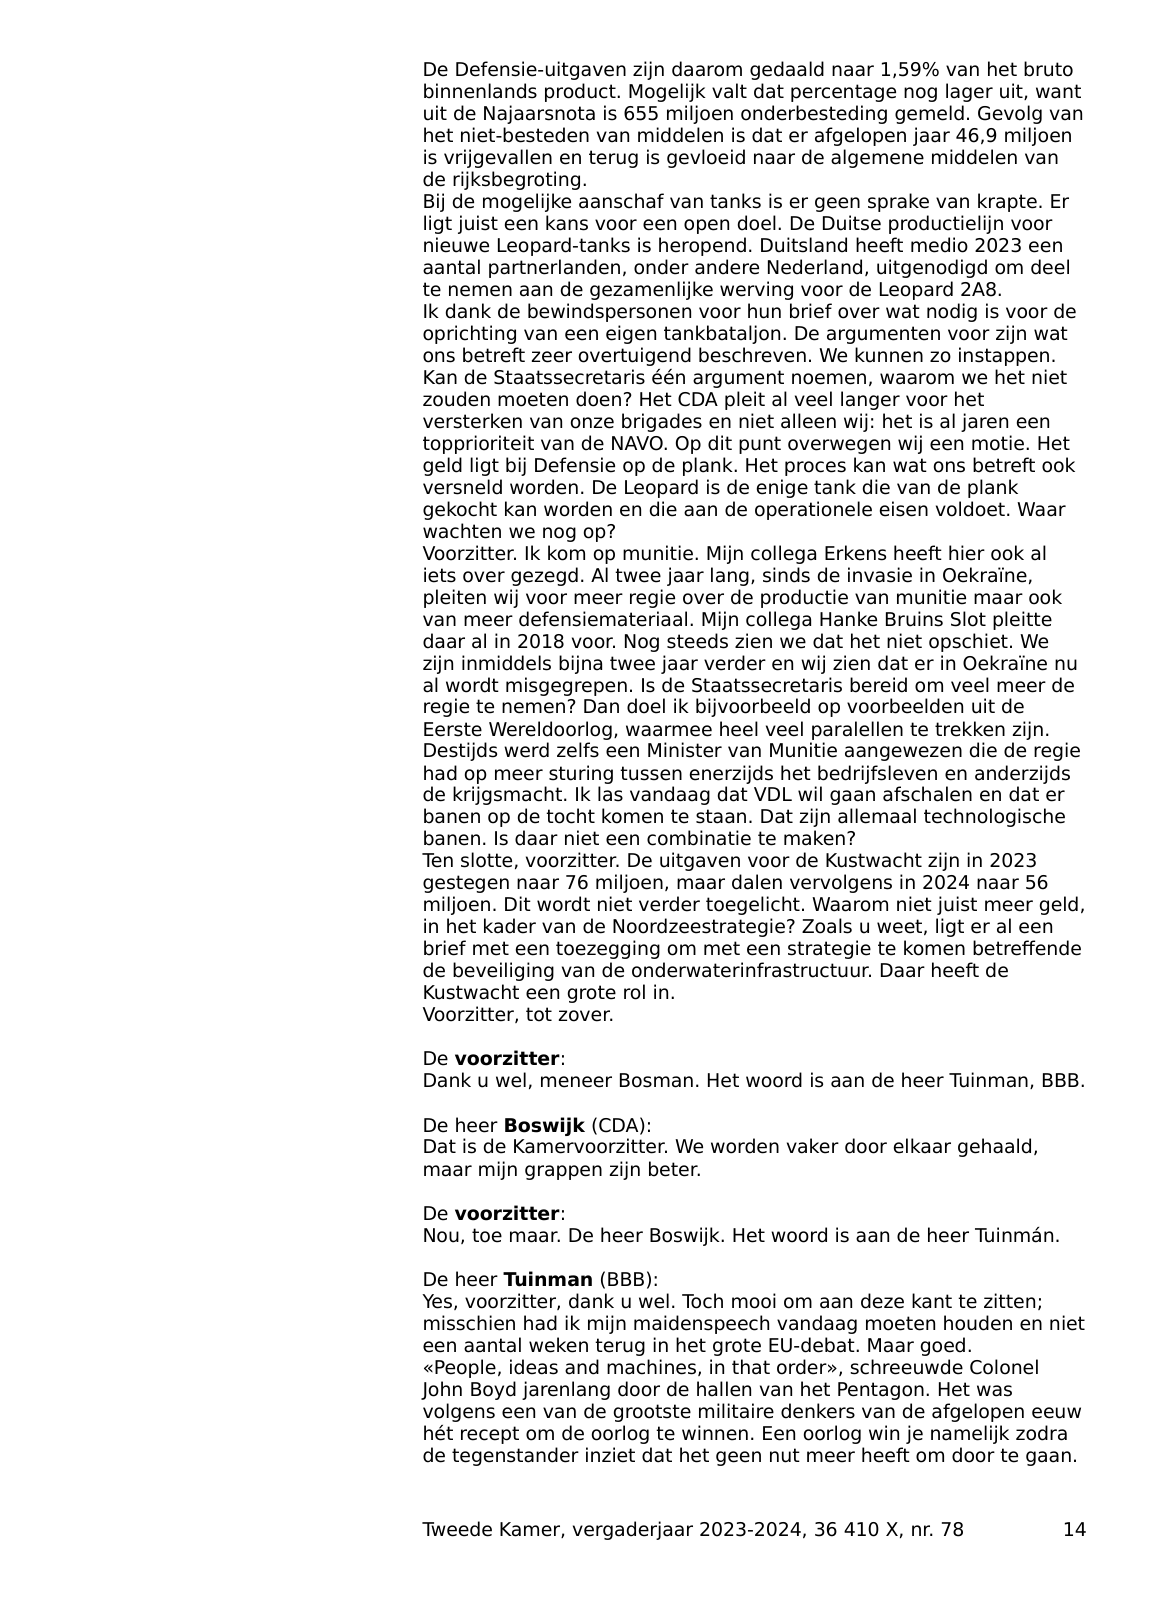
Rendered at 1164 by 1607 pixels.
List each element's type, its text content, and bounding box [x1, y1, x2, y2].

text De heer Tuinman (BBB): [422, 1269, 1087, 1291]
text «People, ideas and machines, in that order», schreeuwde Colonel John Boyd jarenlang door de hallen van het Pentagon. Het was volgens een van de grootste militaire denkers van de afgelopen eeuw hét recept om de oorlog te winnen. Een oorlog win je namelijk zodra de tegenstander inziet dat het geen nut meer heeft om door te gaan. [422, 1357, 1087, 1467]
text Dat is de Kamervoorzitter. We worden vaker door elkaar gehaald, maar mijn grappen zijn beter. [422, 1136, 1087, 1180]
text Dank u wel, meneer Bosman. Het woord is aan de heer Tuinman, BBB. [422, 1070, 1087, 1092]
text De heer Boswijk (CDA): [422, 1114, 1087, 1136]
text Voorzitter. Ik kom op munitie. Mijn collega Erkens heeft hier ook al iets over gezegd. Al twee jaar lang, sinds de invasie in Oekraïne, pleiten wij voor meer regie over de productie van munitie maar ook van meer defensiemateriaal. Mijn collega Hanke Bruins Slot pleitte daar al in 2018 voor. Nog steeds zien we dat het niet opschiet. We zijn inmiddels bijna twee jaar verder en wij zien dat er in Oekraïne nu al wordt misgegrepen. Is de Staatssecretaris bereid om veel meer de regie te nemen? Dan doel ik bijvoorbeeld op voorbeelden uit de Eerste Wereldoorlog, waarmee heel veel paralellen te trekken zijn. Destijds werd zelfs een Minister van Munitie aangewezen die de regie had op meer sturing tussen enerzijds het bedrijfsleven en anderzijds de krijgsmacht. Ik las vandaag dat VDL wil gaan afschalen en dat er banen op de tocht komen te staan. Dat zijn allemaal technologische banen. Is daar niet een combinatie te maken? [422, 543, 1087, 850]
text Nou, toe maar. De heer Boswijk. Het woord is aan de heer Tuinmán. [422, 1224, 1087, 1247]
text Bij de mogelijke aanschaf van tanks is er geen sprake van krapte. Er ligt juist een kans voor een open doel. De Duitse productielijn voor nieuwe Leopard-tanks is heropend. Duitsland heeft medio 2023 een aantal partnerlanden, onder andere Nederland, uitgenodigd om deel te nemen aan de gezamenlijke werving voor de Leopard 2A8. [422, 191, 1087, 301]
text Ik dank de bewindspersonen voor hun brief over wat nodig is voor de oprichting van een eigen tankbataljon. De argumenten voor zijn wat ons betreft zeer overtuigend beschreven. We kunnen zo instappen. Kan de Staatssecretaris één argument noemen, waarom we het niet zouden moeten doen? Het CDA pleit al veel langer voor het versterken van onze brigades en niet alleen wij: het is al jaren een topprioriteit van de NAVO. Op dit punt overwegen wij een motie. Het geld ligt bij Defensie op de plank. Het proces kan wat ons betreft ook versneld worden. De Leopard is de enige tank die van de plank gekocht kan worden en die aan de operationele eisen voldoet. Waar wachten we nog op? [422, 301, 1087, 543]
text Voorzitter, tot zover. [422, 1004, 1087, 1026]
text Ten slotte, voorzitter. De uitgaven voor de Kustwacht zijn in 2023 gestegen naar 76 miljoen, maar dalen vervolgens in 2024 naar 56 miljoen. Dit wordt niet verder toegelicht. Waarom niet juist meer geld, in het kader van de Noordzeestrategie? Zoals u weet, ligt er al een brief met een toezegging om met een strategie te komen betreffende de beveiliging van de onderwaterinfrastructuur. Daar heeft de Kustwacht een grote rol in. [422, 850, 1087, 1004]
text De voorzitter: [422, 1203, 1087, 1224]
text De voorzitter: [422, 1048, 1087, 1070]
text De Defensie-uitgaven zijn daarom gedaald naar 1,59% van het bruto binnenlands product. Mogelijk valt dat percentage nog lager uit, want uit de Najaarsnota is 655 miljoen onderbesteding gemeld. Gevolg van het niet-besteden van middelen is dat er afgelopen jaar 46,9 miljoen is vrijgevallen en terug is gevloeid naar de algemene middelen van de rijksbegroting. [422, 59, 1087, 191]
text Yes, voorzitter, dank u wel. Toch mooi om aan deze kant te zitten; misschien had ik mijn maidenspeech vandaag moeten houden en niet een aantal weken terug in het grote EU-debat. Maar goed. [422, 1291, 1087, 1357]
